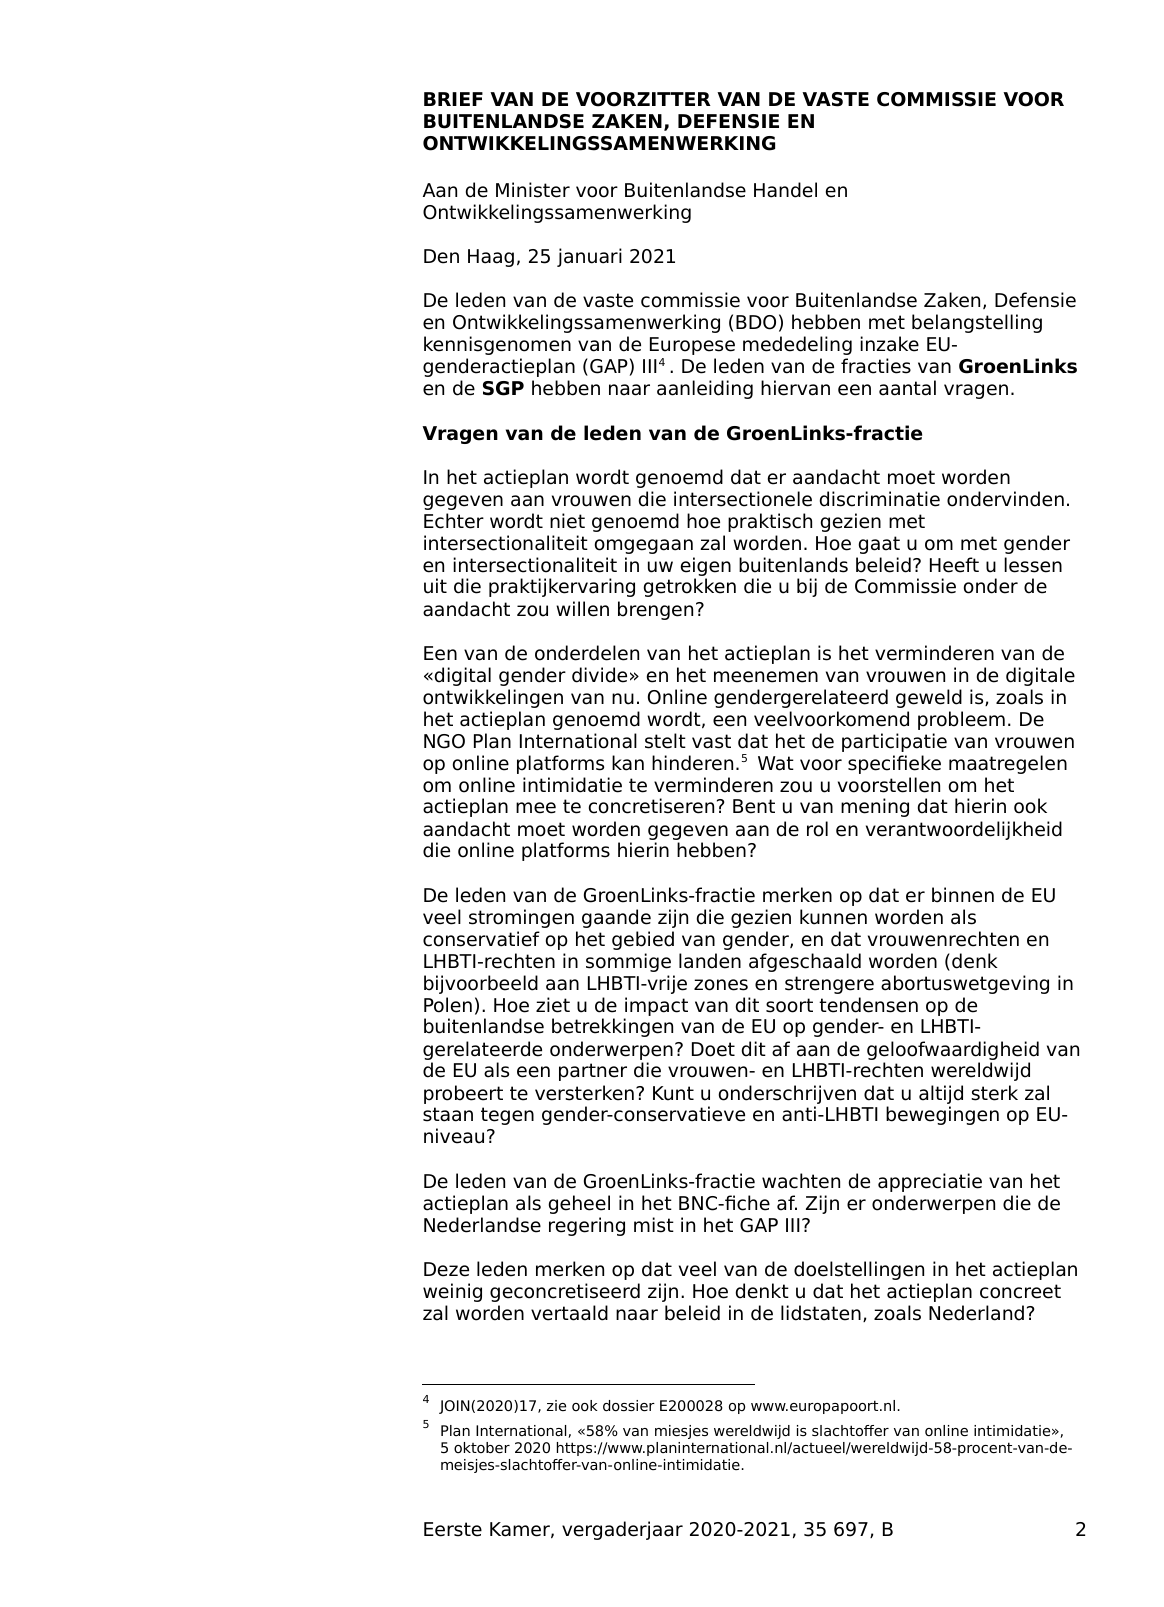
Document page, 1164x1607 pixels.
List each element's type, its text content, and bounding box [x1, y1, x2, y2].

text Aan de Minister voor Buitenlandse Handel en Ontwikkelingssamenwerking [422, 180, 1087, 224]
text Een van de onderdelen van het actieplan is het verminderen van de «digital gender divide» en het meenemen van vrouwen in de digitale ontwikkelingen van nu. Online gendergerelateerd geweld is, zoals in het actieplan genoemd wordt, een veelvoorkomend probleem. De NGO Plan International stelt vast dat het de participatie van vrouwen op online platforms kan hinderen. Wat voor specifieke maatregelen om online intimidatie te verminderen zou u voorstellen om het actieplan mee te concretiseren? Bent u van mening dat hierin ook aandacht moet worden gegeven aan de rol en verantwoordelijkheid die online platforms hierin hebben? [422, 643, 1087, 862]
text De leden van de GroenLinks-fractie wachten de appreciatie van het actieplan als geheel in het BNC-fiche af. Zijn er onderwerpen die de Nederlandse regering mist in het GAP III? [422, 1171, 1087, 1236]
text De leden van de vaste commissie voor Buitenlandse Zaken, Defensie en Ontwikkelingssamenwerking (BDO) hebben met belangstelling kennisgenomen van de Europese mededeling inzake EU-genderactieplan (GAP) III. De leden van de fracties van GroenLinks en de SGP hebben naar aanleiding hiervan een aantal vragen. [422, 290, 1087, 400]
text Deze leden merken op dat veel van de doelstellingen in het actieplan weinig geconcretiseerd zijn. Hoe denkt u dat het actieplan concreet zal worden vertaald naar beleid in de lidstaten, zoals Nederland? [422, 1259, 1087, 1324]
text De leden van de GroenLinks-fractie merken op dat er binnen de EU veel stromingen gaande zijn die gezien kunnen worden als conservatief op het gebied van gender, en dat vrouwenrechten en LHBTI-rechten in sommige landen afgeschaald worden (denk bijvoorbeeld aan LHBTI-vrije zones en strengere abortuswetgeving in Polen). Hoe ziet u de impact van dit soort tendensen op de buitenlandse betrekkingen van de EU op gender- en LHBTI-gerelateerde onderwerpen? Doet dit af aan de geloofwaardigheid van de EU als een partner die vrouwen- en LHBTI-rechten wereldwijd probeert te versterken? Kunt u onderschrijven dat u altijd sterk zal staan tegen gender-conservatieve en anti-LHBTI bewegingen op EU-niveau? [422, 884, 1087, 1148]
subtitle BRIEF VAN DE VOORZITTER VAN DE VASTE COMMISSIE VOOR BUITENLANDSE ZAKEN, DEFENSIE EN ONTWIKKELINGSSAMENWERKING [422, 89, 1087, 155]
text Den Haag, 25 januari 2021 [422, 246, 1087, 268]
text In het actieplan wordt genoemd dat er aandacht moet worden gegeven aan vrouwen die intersectionele discriminatie ondervinden. Echter wordt niet genoemd hoe praktisch gezien met intersectionaliteit omgegaan zal worden. Hoe gaat u om met gender en intersectionaliteit in uw eigen buitenlands beleid? Heeft u lessen uit die praktijkervaring getrokken die u bij de Commissie onder de aandacht zou willen brengen? [422, 467, 1087, 620]
text Plan International, «58% van miesjes wereldwijd is slachtoffer van online intimidatie», 5 oktober 2020 https://www.planinternational.nl/actueel/wereldwijd-58-procent-van-de-meisjes-slachtoffer-van-online-intimidatie. [422, 1418, 1087, 1474]
subtitle Vragen van de leden van de GroenLinks-fractie [422, 422, 1087, 444]
text JOIN(2020)17, zie ook dossier E200028 op www.europapoort.nl. [422, 1393, 1087, 1416]
